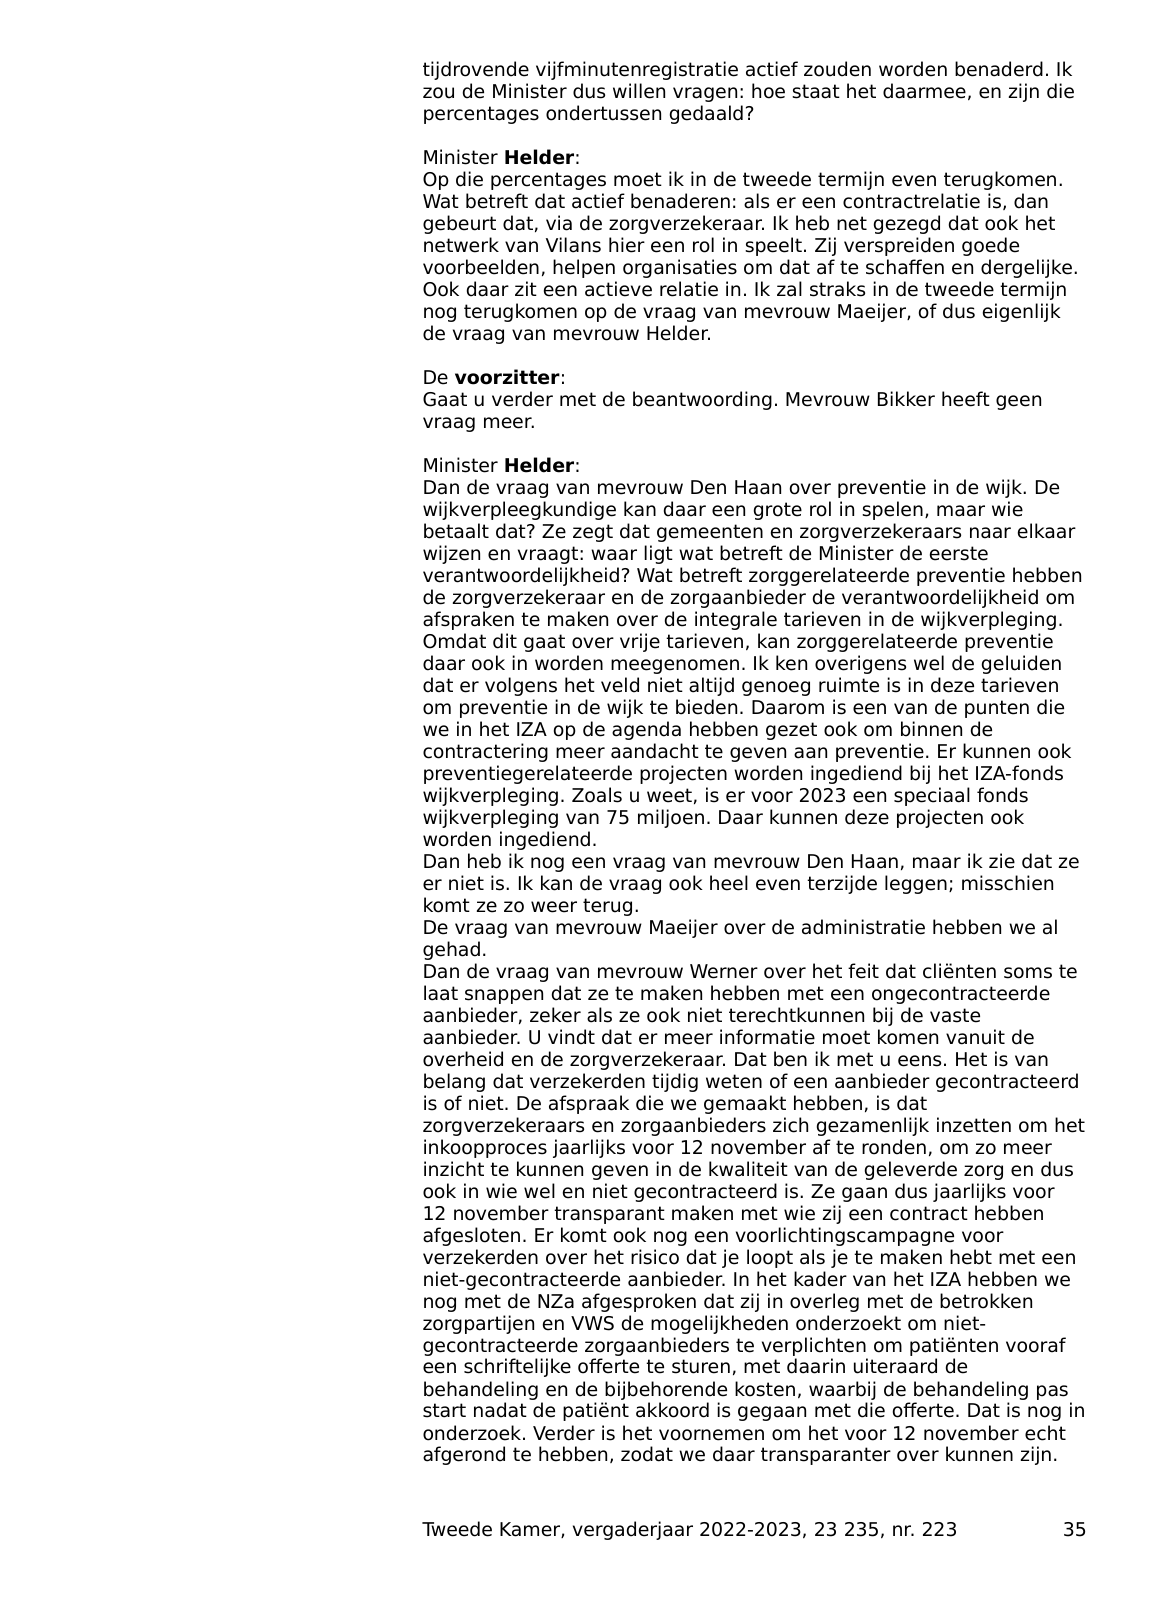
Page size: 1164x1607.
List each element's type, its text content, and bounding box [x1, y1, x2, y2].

text Minister Helder: [422, 455, 1087, 477]
text De voorzitter: [422, 367, 1087, 389]
text Gaat u verder met de beantwoording. Mevrouw Bikker heeft geen vraag meer. [422, 389, 1087, 433]
text Dan heb ik nog een vraag van mevrouw Den Haan, maar ik zie dat ze er niet is. Ik kan de vraag ook heel even terzijde leggen; misschien komt ze zo weer terug. [422, 851, 1087, 917]
text Dan de vraag van mevrouw Werner over het feit dat cliënten soms te laat snappen dat ze te maken hebben met een ongecontracteerde aanbieder, zeker als ze ook niet terechtkunnen bij de vaste aanbieder. U vindt dat er meer informatie moet komen vanuit de overheid en de zorgverzekeraar. Dat ben ik met u eens. Het is van belang dat verzekerden tijdig weten of een aanbieder gecontracteerd is of niet. De afspraak die we gemaakt hebben, is dat zorgverzekeraars en zorgaanbieders zich gezamenlijk inzetten om het inkoopproces jaarlijks voor 12 november af te ronden, om zo meer inzicht te kunnen geven in de kwaliteit van de geleverde zorg en dus ook in wie wel en niet gecontracteerd is. Ze gaan dus jaarlijks voor 12 november transparant maken met wie zij een contract hebben afgesloten. Er komt ook nog een voorlichtingscampagne voor verzekerden over het risico dat je loopt als je te maken hebt met een niet-gecontracteerde aanbieder. In het kader van het IZA hebben we nog met de NZa afgesproken dat zij in overleg met de betrokken zorgpartijen en VWS de mogelijkheden onderzoekt om niet-gecontracteerde zorgaanbieders te verplichten om patiënten vooraf een schriftelijke offerte te sturen, met daarin uiteraard de behandeling en de bijbehorende kosten, waarbij de behandeling pas start nadat de patiënt akkoord is gegaan met die offerte. Dat is nog in onderzoek. Verder is het voornemen om het voor 12 november echt afgerond te hebben, zodat we daar transparanter over kunnen zijn. [422, 961, 1087, 1466]
text Op die percentages moet ik in de tweede termijn even terugkomen. Wat betreft dat actief benaderen: als er een contractrelatie is, dan gebeurt dat, via de zorgverzekeraar. Ik heb net gezegd dat ook het netwerk van Vilans hier een rol in speelt. Zij verspreiden goede voorbeelden, helpen organisaties om dat af te schaffen en dergelijke. Ook daar zit een actieve relatie in. Ik zal straks in de tweede termijn nog terugkomen op de vraag van mevrouw Maeijer, of dus eigenlijk de vraag van mevrouw Helder. [422, 169, 1087, 345]
text tijdrovende vijfminutenregistratie actief zouden worden benaderd. Ik zou de Minister dus willen vragen: hoe staat het daarmee, en zijn die percentages ondertussen gedaald? [422, 59, 1087, 125]
text Minister Helder: [422, 147, 1087, 169]
text De vraag van mevrouw Maeijer over de administratie hebben we al gehad. [422, 917, 1087, 961]
text Dan de vraag van mevrouw Den Haan over preventie in de wijk. De wijkverpleegkundige kan daar een grote rol in spelen, maar wie betaalt dat? Ze zegt dat gemeenten en zorgverzekeraars naar elkaar wijzen en vraagt: waar ligt wat betreft de Minister de eerste verantwoordelijkheid? Wat betreft zorggerelateerde preventie hebben de zorgverzekeraar en de zorgaanbieder de verantwoordelijkheid om afspraken te maken over de integrale tarieven in de wijkverpleging. Omdat dit gaat over vrije tarieven, kan zorggerelateerde preventie daar ook in worden meegenomen. Ik ken overigens wel de geluiden dat er volgens het veld niet altijd genoeg ruimte is in deze tarieven om preventie in de wijk te bieden. Daarom is een van de punten die we in het IZA op de agenda hebben gezet ook om binnen de contractering meer aandacht te geven aan preventie. Er kunnen ook preventiegerelateerde projecten worden ingediend bij het IZA-fonds wijkverpleging. Zoals u weet, is er voor 2023 een speciaal fonds wijkverpleging van 75 miljoen. Daar kunnen deze projecten ook worden ingediend. [422, 477, 1087, 851]
